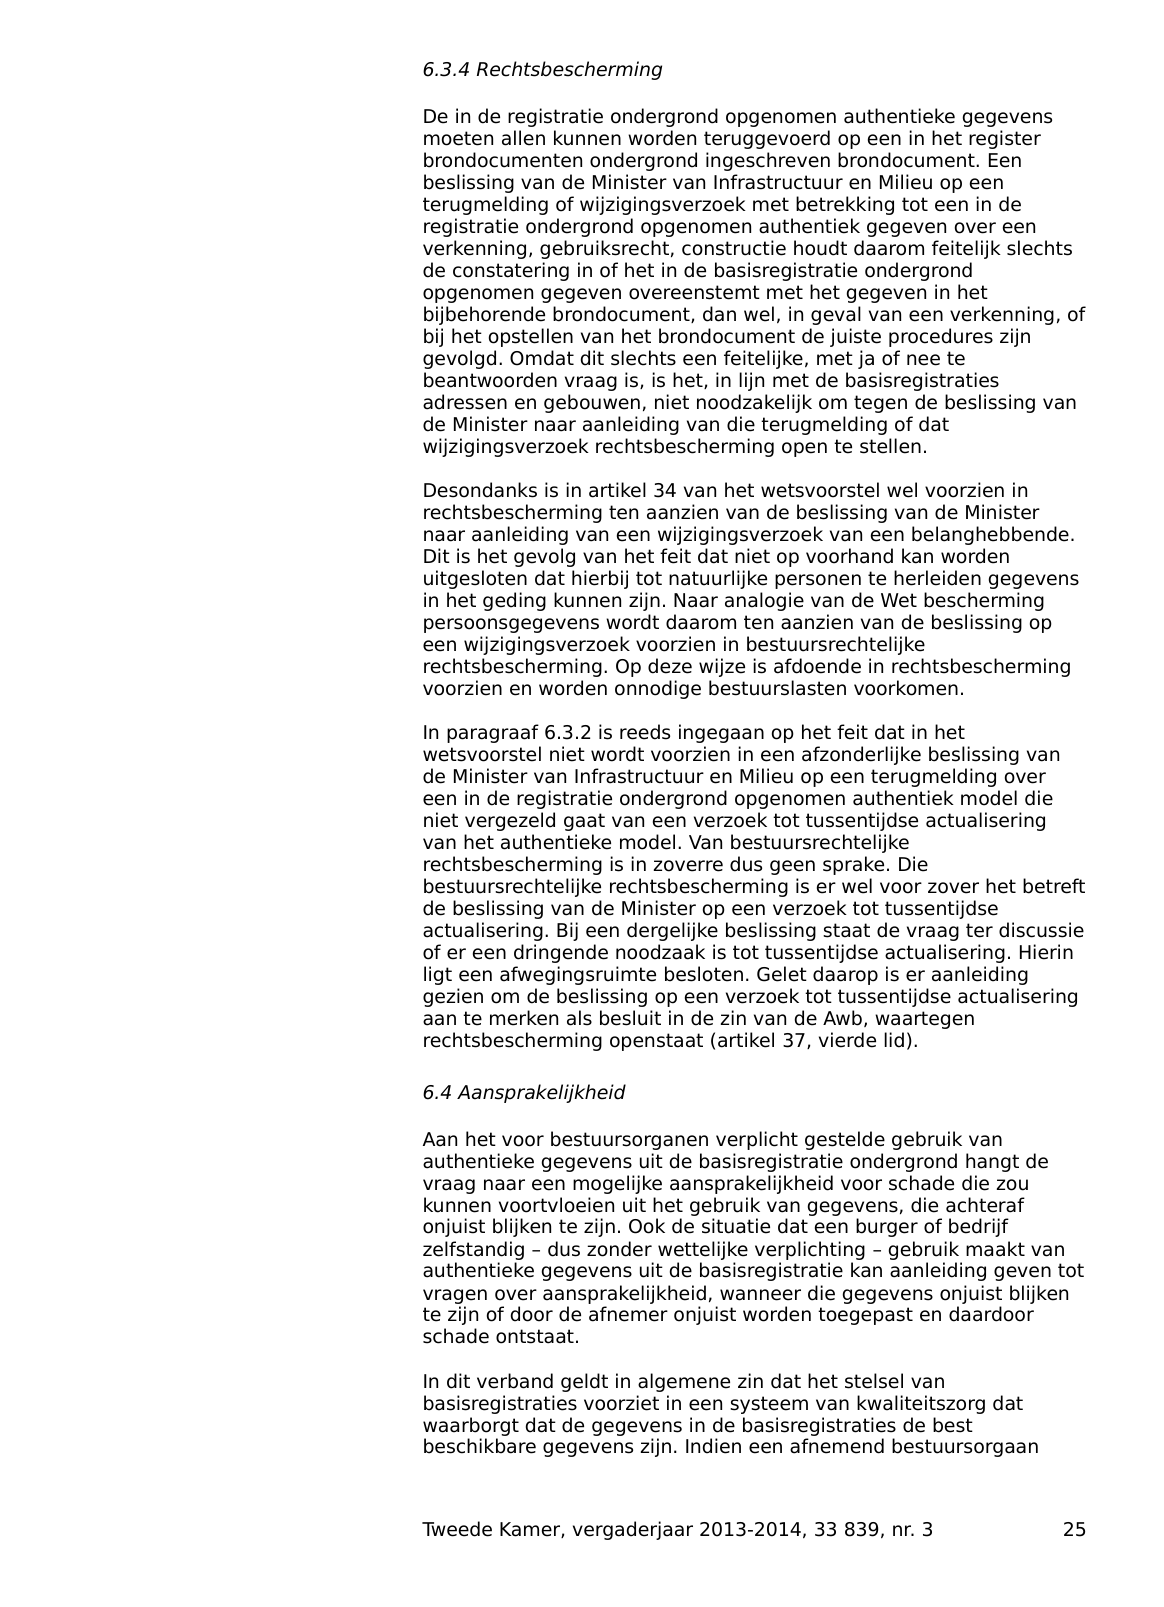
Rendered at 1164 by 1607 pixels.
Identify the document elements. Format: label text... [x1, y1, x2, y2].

text In dit verband geldt in algemene zin dat het stelsel van basisregistraties voorziet in een systeem van kwaliteitszorg dat waarborgt dat de gegevens in de basisregistraties de best beschikbare gegevens zijn. Indien een afnemend bestuursorgaan [422, 1371, 1087, 1458]
text De in de registratie ondergrond opgenomen authentieke gegevens moeten allen kunnen worden teruggevoerd op een in het register brondocumenten ondergrond ingeschreven brondocument. Een beslissing van de Minister van Infrastructuur en Milieu op een terugmelding of wijzigingsverzoek met betrekking tot een in de registratie ondergrond opgenomen authentiek gegeven over een verkenning, gebruiksrecht, constructie houdt daarom feitelijk slechts de constatering in of het in de basisregistratie ondergrond opgenomen gegeven overeenstemt met het gegeven in het bijbehorende brondocument, dan wel, in geval van een verkenning, of bij het opstellen van het brondocument de juiste procedures zijn gevolgd. Omdat dit slechts een feitelijke, met ja of nee te beantwoorden vraag is, is het, in lijn met de basisregistraties adressen en gebouwen, niet noodzakelijk om tegen de beslissing van de Minister naar aanleiding van die terugmelding of dat wijzigingsverzoek rechtsbescherming open te stellen. [422, 106, 1087, 458]
text Desondanks is in artikel 34 van het wetsvoorstel wel voorzien in rechtsbescherming ten aanzien van de beslissing van de Minister naar aanleiding van een wijzigingsverzoek van een belanghebbende. Dit is het gevolg van het feit dat niet op voorhand kan worden uitgesloten dat hierbij tot natuurlijke personen te herleiden gegevens in het geding kunnen zijn. Naar analogie van de Wet bescherming persoonsgegevens wordt daarom ten aanzien van de beslissing op een wijzigingsverzoek voorzien in bestuursrechtelijke rechtsbescherming. Op deze wijze is afdoende in rechtsbescherming voorzien en worden onnodige bestuurslasten voorkomen. [422, 480, 1087, 700]
text In paragraaf 6.3.2 is reeds ingegaan op het feit dat in het wetsvoorstel niet wordt voorzien in een afzonderlijke beslissing van de Minister van Infrastructuur en Milieu op een terugmelding over een in de registratie ondergrond opgenomen authentiek model die niet vergezeld gaat van een verzoek tot tussentijdse actualisering van het authentieke model. Van bestuursrechtelijke rechtsbescherming is in zoverre dus geen sprake. Die bestuursrechtelijke rechtsbescherming is er wel voor zover het betreft de beslissing van de Minister op een verzoek tot tussentijdse actualisering. Bij een dergelijke beslissing staat de vraag ter discussie of er een dringende noodzaak is tot tussentijdse actualisering. Hierin ligt een afwegingsruimte besloten. Gelet daarop is er aanleiding gezien om de beslissing op een verzoek tot tussentijdse actualisering aan te merken als besluit in de zin van de Awb, waartegen rechtsbescherming openstaat (artikel 37, vierde lid). [422, 722, 1087, 1052]
text Aan het voor bestuursorganen verplicht gestelde gebruik van authentieke gegevens uit de basisregistratie ondergrond hangt de vraag naar een mogelijke aansprakelijkheid voor schade die zou kunnen voortvloeien uit het gebruik van gegevens, die achteraf onjuist blijken te zijn. Ook de situatie dat een burger of bedrijf zelfstandig – dus zonder wettelijke verplichting – gebruik maakt van authentieke gegevens uit de basisregistratie kan aanleiding geven tot vragen over aansprakelijkheid, wanneer die gegevens onjuist blijken te zijn of door de afnemer onjuist worden toegepast en daardoor schade ontstaat. [422, 1128, 1087, 1348]
subtitle 6.3.4 Rechtsbescherming [422, 59, 1087, 81]
subtitle 6.4 Aansprakelijkheid [422, 1082, 1087, 1103]
